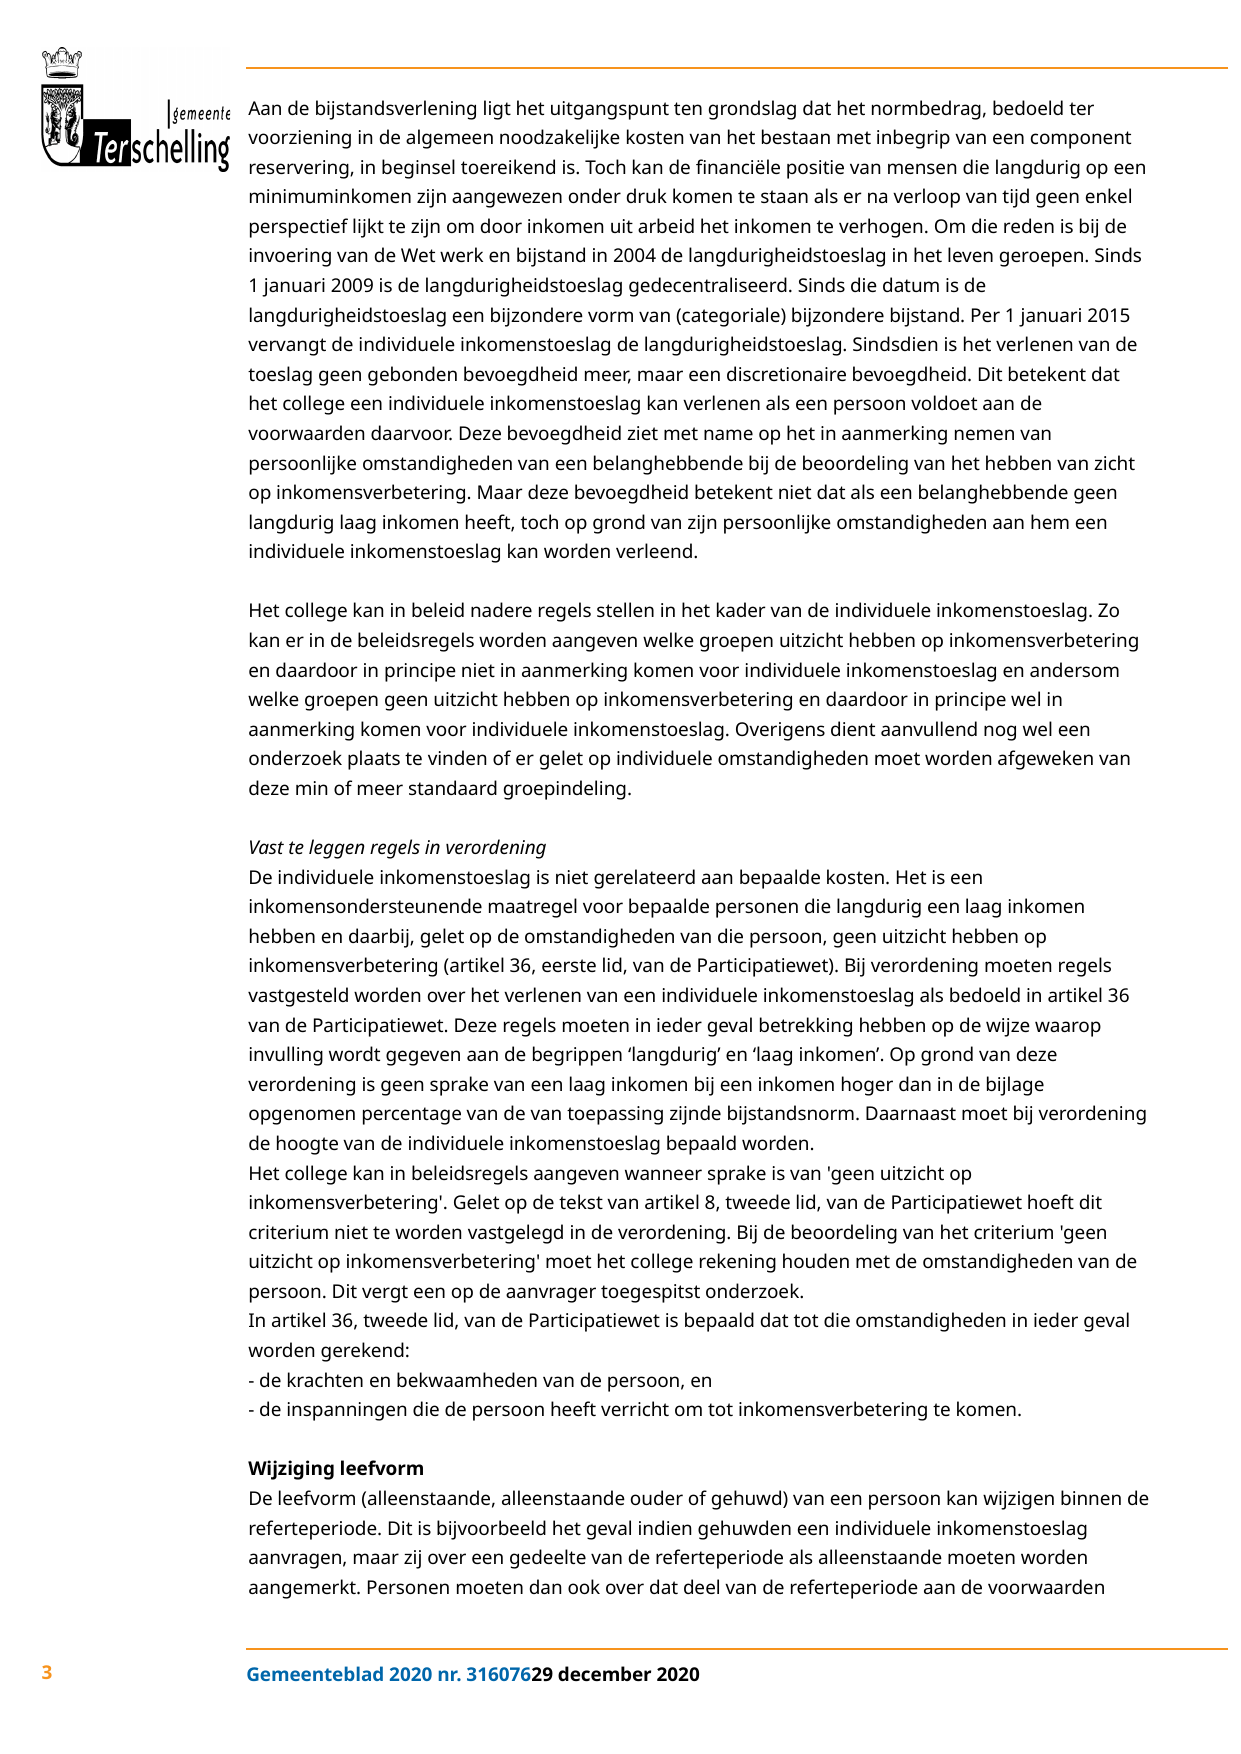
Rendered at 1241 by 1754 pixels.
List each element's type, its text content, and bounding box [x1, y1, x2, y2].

text Aan de bijstandsverlening ligt het uitgangspunt ten grondslag dat het normbedrag, bedoeld ter voorziening in de algemeen noodzakelijke kosten van het bestaan met inbegrip van een component reservering, in beginsel toereikend is. Toch kan de financiële positie van mensen die langdurig op een minimuminkomen zijn aangewezen onder druk komen te staan als er na verloop van tijd geen enkel perspectief lijkt te zijn om door inkomen uit arbeid het inkomen te verhogen. Om die reden is bij de invoering van de Wet werk en bijstand in 2004 de langdurigheidstoeslag in het leven geroepen. Sinds 1 januari 2009 is de langdurigheidstoeslag gedecentraliseerd. Sinds die datum is de langdurigheidstoeslag een bijzondere vorm van (categoriale) bijzondere bijstand. Per 1 januari 2015 vervangt de individuele inkomenstoeslag de langdurigheidstoeslag. Sindsdien is het verlenen van de toeslag geen gebonden bevoegdheid meer, maar een discretionaire bevoegdheid. Dit betekent dat het college een individuele inkomenstoeslag kan verlenen als een persoon voldoet aan de voorwaarden daarvoor. Deze bevoegdheid ziet met name op het in aanmerking nemen van persoonlijke omstandigheden van een belanghebbende bij de beoordeling van het hebben van zicht op inkomensverbetering. Maar deze bevoegdheid betekent niet dat als een belanghebbende geen langdurig laag inkomen heeft, toch op grond van zijn persoonlijke omstandigheden aan hem een individuele inkomenstoeslag kan worden verleend. [248, 95, 1152, 564]
text De individuele inkomenstoeslag is niet gerelateerd aan bepaalde kosten. Het is een inkomensondersteunende maatregel voor bepaalde personen die langdurig een laag inkomen hebben en daarbij, gelet op de omstandigheden van die persoon, geen uitzicht hebben op inkomensverbetering (artikel 36, eerste lid, van de Participatiewet). Bij verordening moeten regels vastgesteld worden over het verlenen van een individuele inkomenstoeslag als bedoeld in artikel 36 van de Participatiewet. Deze regels moeten in ieder geval betrekking hebben op de wijze waarop invulling wordt gegeven aan de begrippen ‘langdurig’ en ‘laag inkomen’. Op grond van deze verordening is geen sprake van een laag inkomen bij een inkomen hoger dan in de bijlage opgenomen percentage van de van toepassing zijnde bijstandsnorm. Daarnaast moet bij verordening de hoogte van de individuele inkomenstoeslag bepaald worden. [248, 864, 1152, 1156]
text De leefvorm (alleenstaande, alleenstaande ouder of gehuwd) van een persoon kan wijzigen binnen de referteperiode. Dit is bijvoorbeeld het geval indien gehuwden een individuele inkomenstoeslag aanvragen, maar zij over een gedeelte van de referteperiode als alleenstaande moeten worden aangemerkt. Personen moeten dan ook over dat deel van de referteperiode aan de voorwaarden [248, 1485, 1152, 1600]
text - de krachten en bekwaamheden van de persoon, en [248, 1367, 1152, 1393]
text Het college kan in beleid nadere regels stellen in het kader van de individuele inkomenstoeslag. Zo kan er in de beleidsregels worden aangeven welke groepen uitzicht hebben op inkomensverbetering en daardoor in principe niet in aanmerking komen voor individuele inkomenstoeslag en andersom welke groepen geen uitzicht hebben op inkomensverbetering en daardoor in principe wel in aanmerking komen voor individuele inkomenstoeslag. Overigens dient aanvullend nog wel een onderzoek plaats te vinden of er gelet op individuele omstandigheden moet worden afgeweken van deze min of meer standaard groepindeling. [248, 598, 1152, 801]
text Het college kan in beleidsregels aangeven wanneer sprake is van 'geen uitzicht op inkomensverbetering'. Gelet op de tekst van artikel 8, tweede lid, van de Participatiewet hoeft dit criterium niet te worden vastgelegd in de verordening. Bij de beoordeling van het criterium 'geen uitzicht op inkomensverbetering' moet het college rekening houden met de omstandigheden van de persoon. Dit vergt een op de aanvrager toegespitst onderzoek. [248, 1160, 1152, 1304]
text - de inspanningen die de persoon heeft verricht om tot inkomensverbetering te komen. [248, 1396, 1152, 1422]
text Vast te leggen regels in verordening [248, 834, 1152, 860]
text Wijziging leefvorm [248, 1456, 1152, 1481]
picture [41, 47, 231, 172]
text In artikel 36, tweede lid, van de Participatiewet is bepaald dat tot die omstandigheden in ieder geval worden gerekend: [248, 1308, 1152, 1363]
